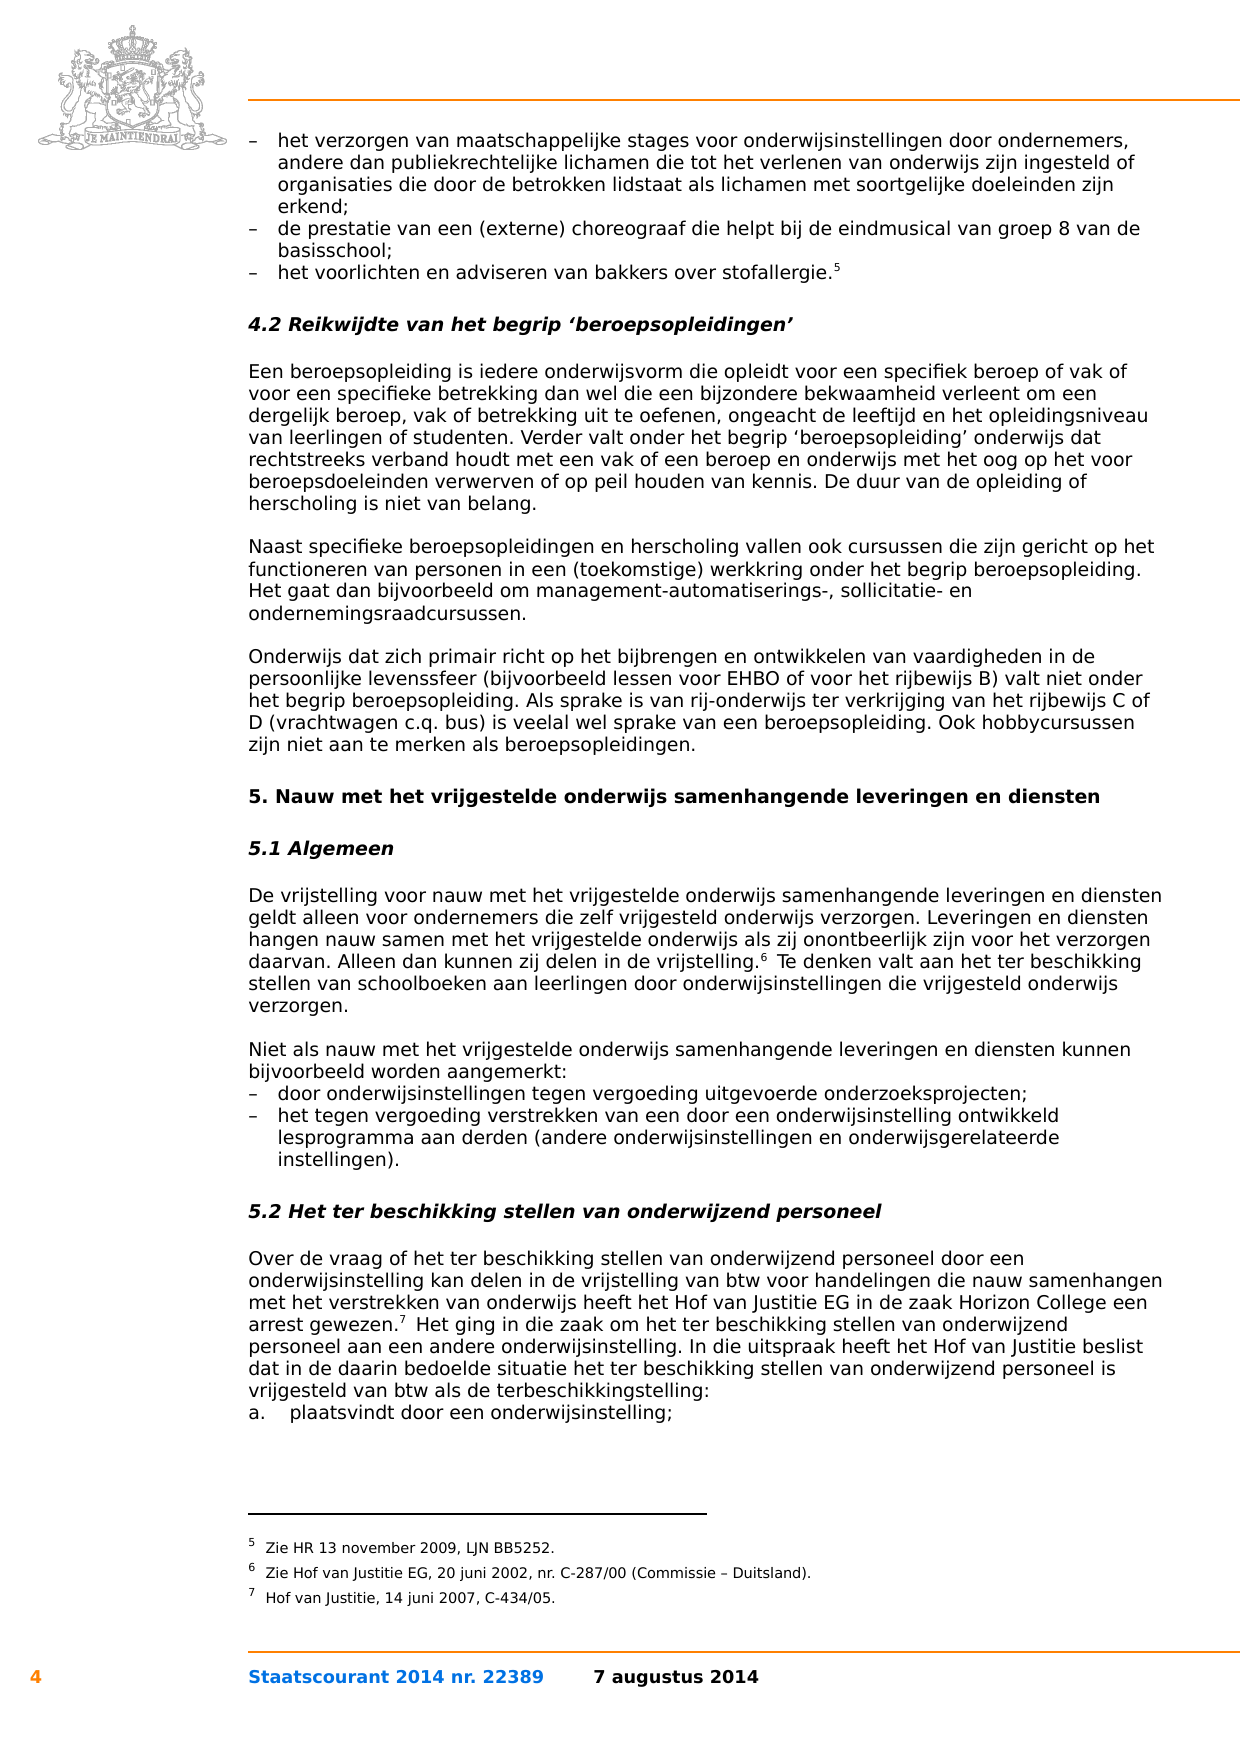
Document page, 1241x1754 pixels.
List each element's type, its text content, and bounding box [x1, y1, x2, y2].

text Naast specifieke beroepsopleidingen en herscholing vallen ook cursussen die zijn gericht op het functioneren van personen in een (toekomstige) werkkring onder het begrip beroepsopleiding. Het gaat dan bijvoorbeeld om management-automatiserings-, sollicitatie- en ondernemingsraadcursussen. [248, 536, 1163, 624]
text – door onderwijsinstellingen tegen vergoeding uitgevoerde onderzoeksprojecten; [248, 1083, 1163, 1105]
text Hof van Justitie, 14 juni 2007, C-434/05. [248, 1586, 1163, 1608]
text – het verzorgen van maatschappelijke stages voor onderwijsinstellingen door ondernemers, andere dan publiekrechtelijke lichamen die tot het verlenen van onderwijs zijn ingesteld of organisaties die door de betrokken lidstaat als lichamen met soortgelijke doeleinden zijn erkend; [248, 130, 1163, 218]
text – de prestatie van een (externe) choreograaf die helpt bij de eindmusical van groep 8 van de basisschool; [248, 218, 1163, 262]
text De vrijstelling voor nauw met het vrijgestelde onderwijs samenhangende leveringen en diensten geldt alleen voor ondernemers die zelf vrijgesteld onderwijs verzorgen. Leveringen en diensten hangen nauw samen met het vrijgestelde onderwijs als zij onontbeerlijk zijn voor het verzorgen daarvan. Alleen dan kunnen zij delen in de vrijstelling. Te denken valt aan het ter beschikking stellen van schoolboeken aan leerlingen door onderwijsinstellingen die vrijgesteld onderwijs verzorgen. [248, 885, 1163, 1017]
subtitle 5. Nauw met het vrijgestelde onderwijs samenhangende leveringen en diensten [248, 786, 1163, 808]
subtitle 5.1 Algemeen [248, 838, 1163, 860]
subtitle 4.2 Reikwijdte van het begrip ‘beroepsopleidingen’ [248, 314, 1163, 336]
text – het voorlichten en adviseren van bakkers over stofallergie. [248, 262, 1163, 284]
picture [38, 25, 227, 150]
text Onderwijs dat zich primair richt op het bijbrengen en ontwikkelen van vaardigheden in de persoonlijke levenssfeer (bijvoorbeeld lessen voor EHBO of voor het rijbewijs B) valt niet onder het begrip beroepsopleiding. Als sprake is van rij-onderwijs ter verkrijging van het rijbewijs C of D (vrachtwagen c.q. bus) is veelal wel sprake van een beroepsopleiding. Ook hobbycursussen zijn niet aan te merken als beroepsopleidingen. [248, 646, 1163, 756]
text Zie HR 13 november 2009, LJN BB5252. [248, 1536, 1163, 1558]
text a. plaatsvindt door een onderwijsinstelling; [248, 1402, 1163, 1423]
subtitle 5.2 Het ter beschikking stellen van onderwijzend personeel [248, 1201, 1163, 1223]
text – het tegen vergoeding verstrekken van een door een onderwijsinstelling ontwikkeld lesprogramma aan derden (andere onderwijsinstellingen en onderwijsgerelateerde instellingen). [248, 1105, 1163, 1171]
text Zie Hof van Justitie EG, 20 juni 2002, nr. C-287/00 (Commissie – Duitsland). [248, 1561, 1163, 1583]
text Een beroepsopleiding is iedere onderwijsvorm die opleidt voor een specifiek beroep of vak of voor een specifieke betrekking dan wel die een bijzondere bekwaamheid verleent om een dergelijk beroep, vak of betrekking uit te oefenen, ongeacht de leeftijd en het opleidingsniveau van leerlingen of studenten. Verder valt onder het begrip ‘beroepsopleiding’ onderwijs dat rechtstreeks verband houdt met een vak of een beroep en onderwijs met het oog op het voor beroepsdoeleinden verwerven of op peil houden van kennis. De duur van de opleiding of herscholing is niet van belang. [248, 361, 1163, 514]
text Over de vraag of het ter beschikking stellen van onderwijzend personeel door een onderwijsinstelling kan delen in de vrijstelling van btw voor handelingen die nauw samenhangen met het verstrekken van onderwijs heeft het Hof van Justitie EG in de zaak Horizon College een arrest gewezen. Het ging in die zaak om het ter beschikking stellen van onderwijzend personeel aan een andere onderwijsinstelling. In die uitspraak heeft het Hof van Justitie beslist dat in de daarin bedoelde situatie het ter beschikking stellen van onderwijzend personeel is vrijgesteld van btw als de terbeschikkingstelling: [248, 1248, 1163, 1402]
text Niet als nauw met het vrijgestelde onderwijs samenhangende leveringen en diensten kunnen bijvoorbeeld worden aangemerkt: [248, 1039, 1163, 1083]
